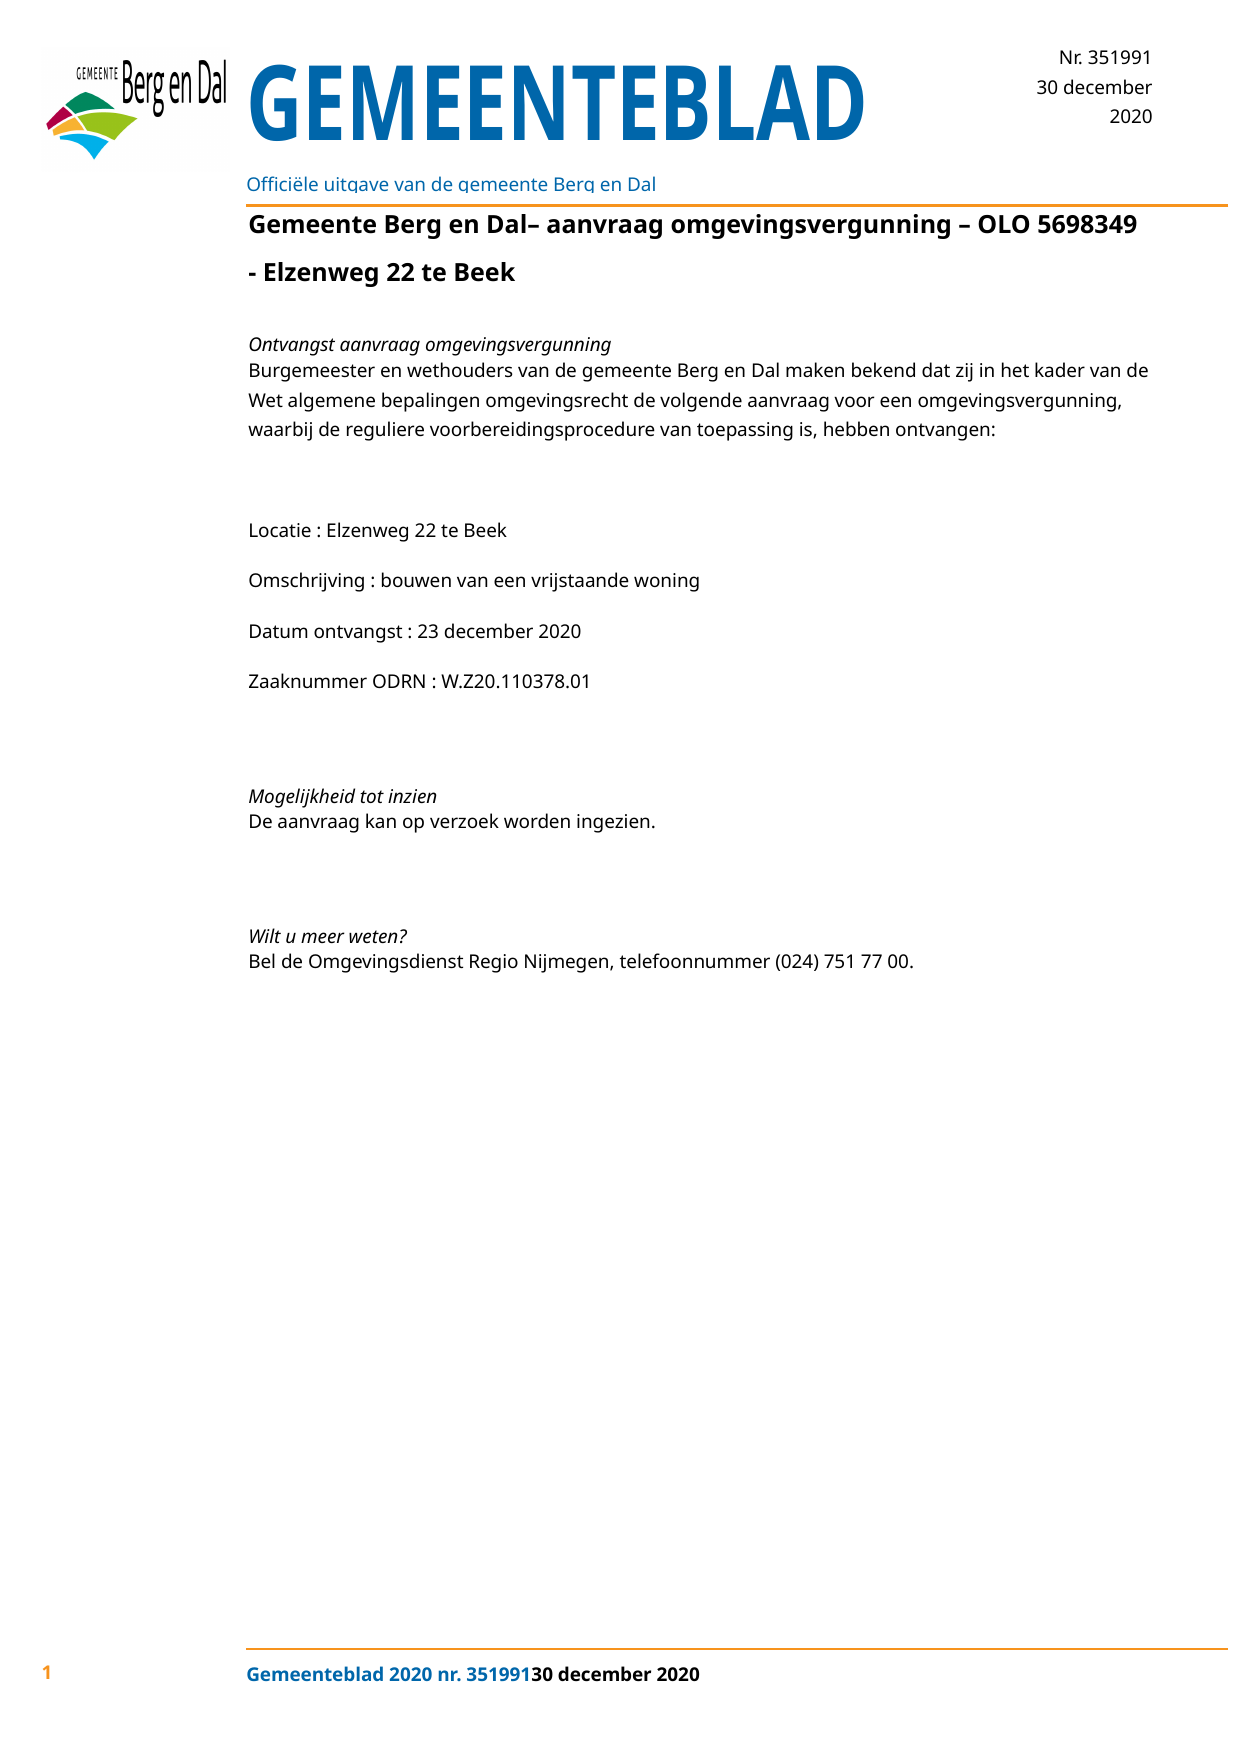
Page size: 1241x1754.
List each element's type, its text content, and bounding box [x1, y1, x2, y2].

text Datum ontvangst : 23 december 2020 [248, 618, 1152, 644]
text Bel de Omgevingsdienst Regio Nijmegen, telefoonnummer (024) 751 77 00. [248, 949, 1152, 974]
text Zaaknummer ODRN : W.Z20.110378.01 [248, 668, 1152, 694]
text Omschrijving : bouwen van een vrijstaande woning [248, 568, 1152, 593]
text Burgemeester en wethouders van de gemeente Berg en Dal maken bekend dat zij in het kader van de Wet algemene bepalingen omgevingsrecht de volgende aanvraag voor een omgevingsvergunning, waarbij de reguliere voorbereidingsprocedure van toepassing is, hebben ontvangen: [248, 357, 1152, 442]
text Mogelijkheid tot inzien [248, 783, 1152, 808]
text Locatie : Elzenweg 22 te Beek [248, 517, 1152, 543]
text Gemeente Berg en Dal– aanvraag omgevingsvergunning – OLO 5698349 - Elzenweg 22 te Beek [248, 207, 1152, 288]
text De aanvraag kan op verzoek worden ingezien. [248, 808, 1152, 834]
text Ontvangst aanvraag omgevingsvergunning [248, 331, 1152, 357]
text Wilt u meer weten? [248, 923, 1152, 949]
picture [41, 47, 231, 172]
